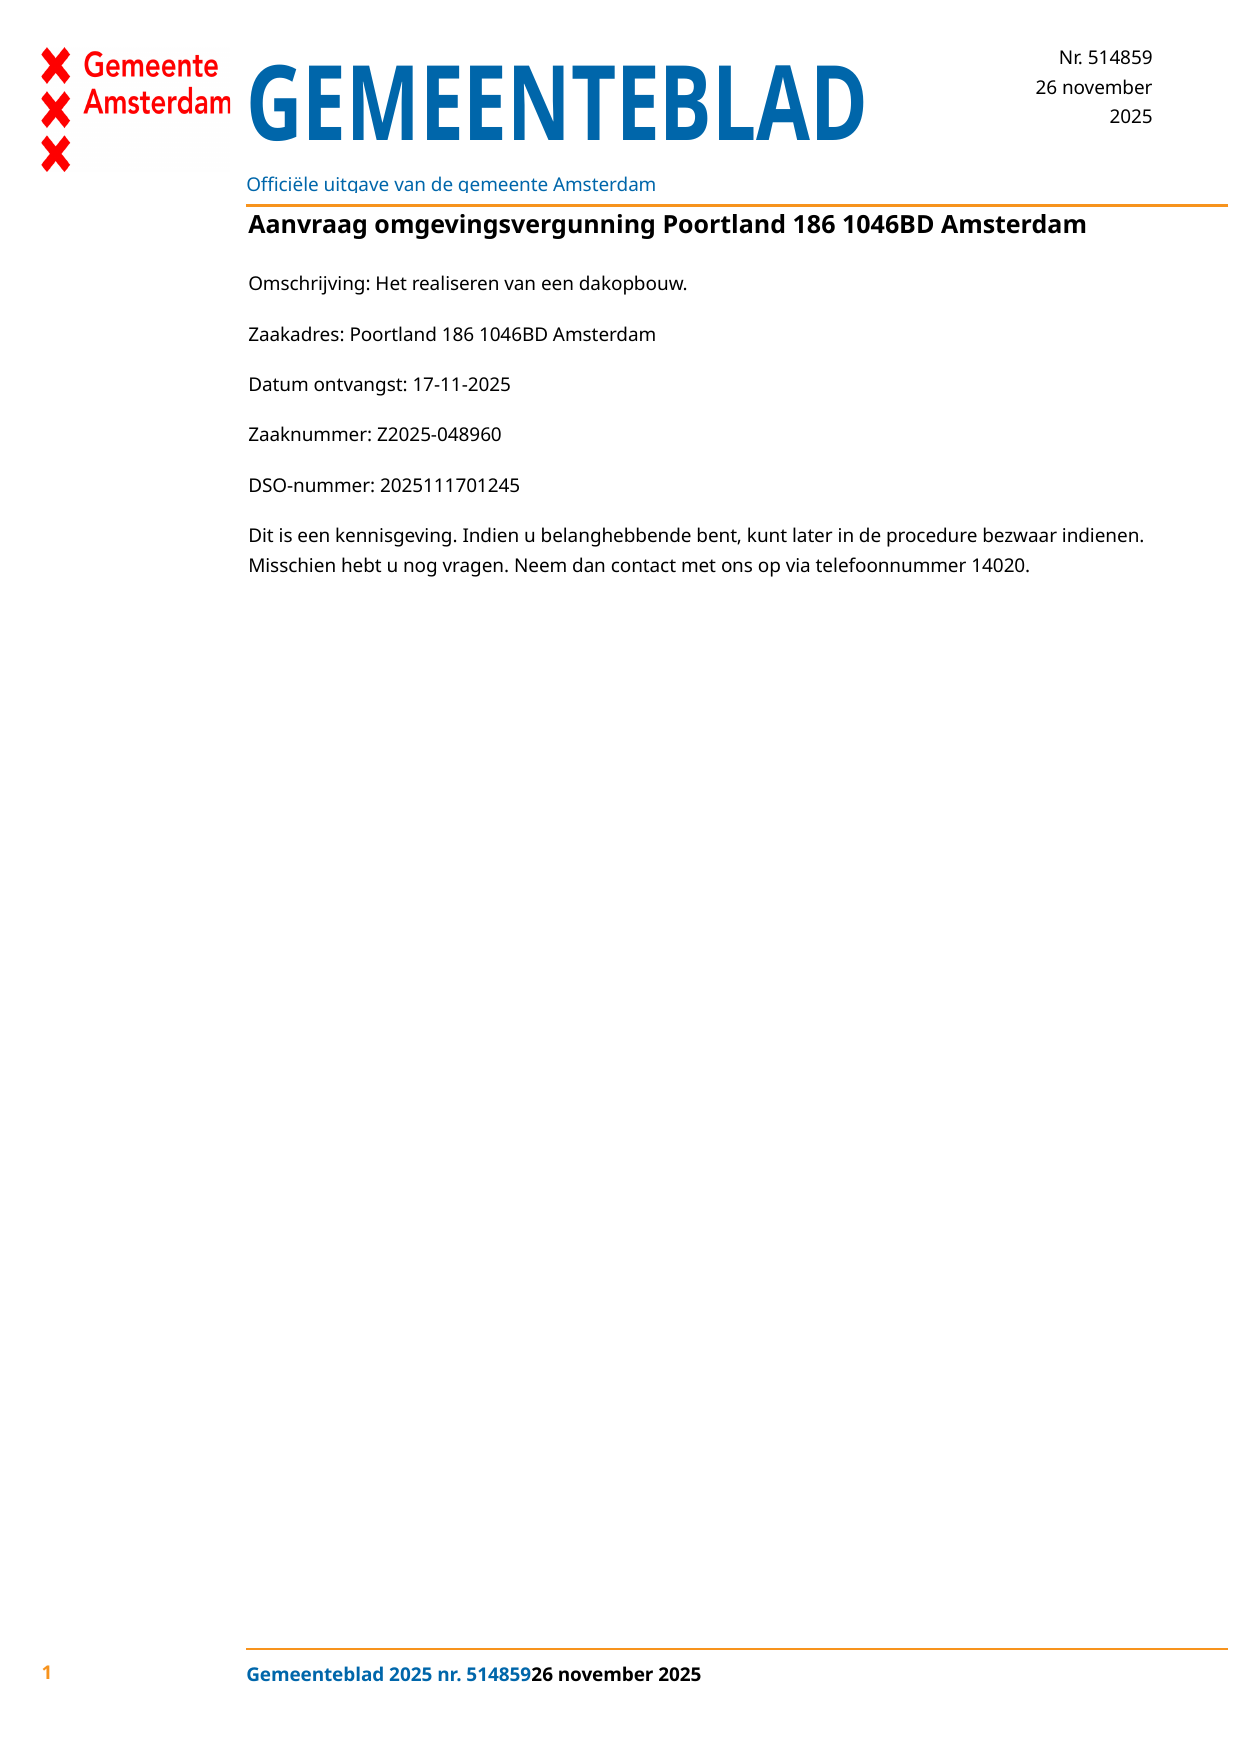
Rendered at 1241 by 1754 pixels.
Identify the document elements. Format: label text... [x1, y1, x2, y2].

text Dit is een kennisgeving. Indien u belanghebbende bent, kunt later in de procedure bezwaar indienen. Misschien hebt u nog vragen. Neem dan contact met ons op via telefoonnummer 14020. [248, 522, 1152, 578]
text Datum ontvangst: 17-11-2025 [248, 371, 1152, 397]
text Aanvraag omgevingsvergunning Poortland 186 1046BD Amsterdam [248, 207, 1152, 241]
picture [41, 47, 231, 172]
text Zaakadres: Poortland 186 1046BD Amsterdam [248, 321, 1152, 346]
text DSO-nummer: 2025111701245 [248, 472, 1152, 498]
text Zaaknummer: Z2025-048960 [248, 422, 1152, 447]
text Omschrijving: Het realiseren van een dakopbouw. [248, 270, 1152, 296]
